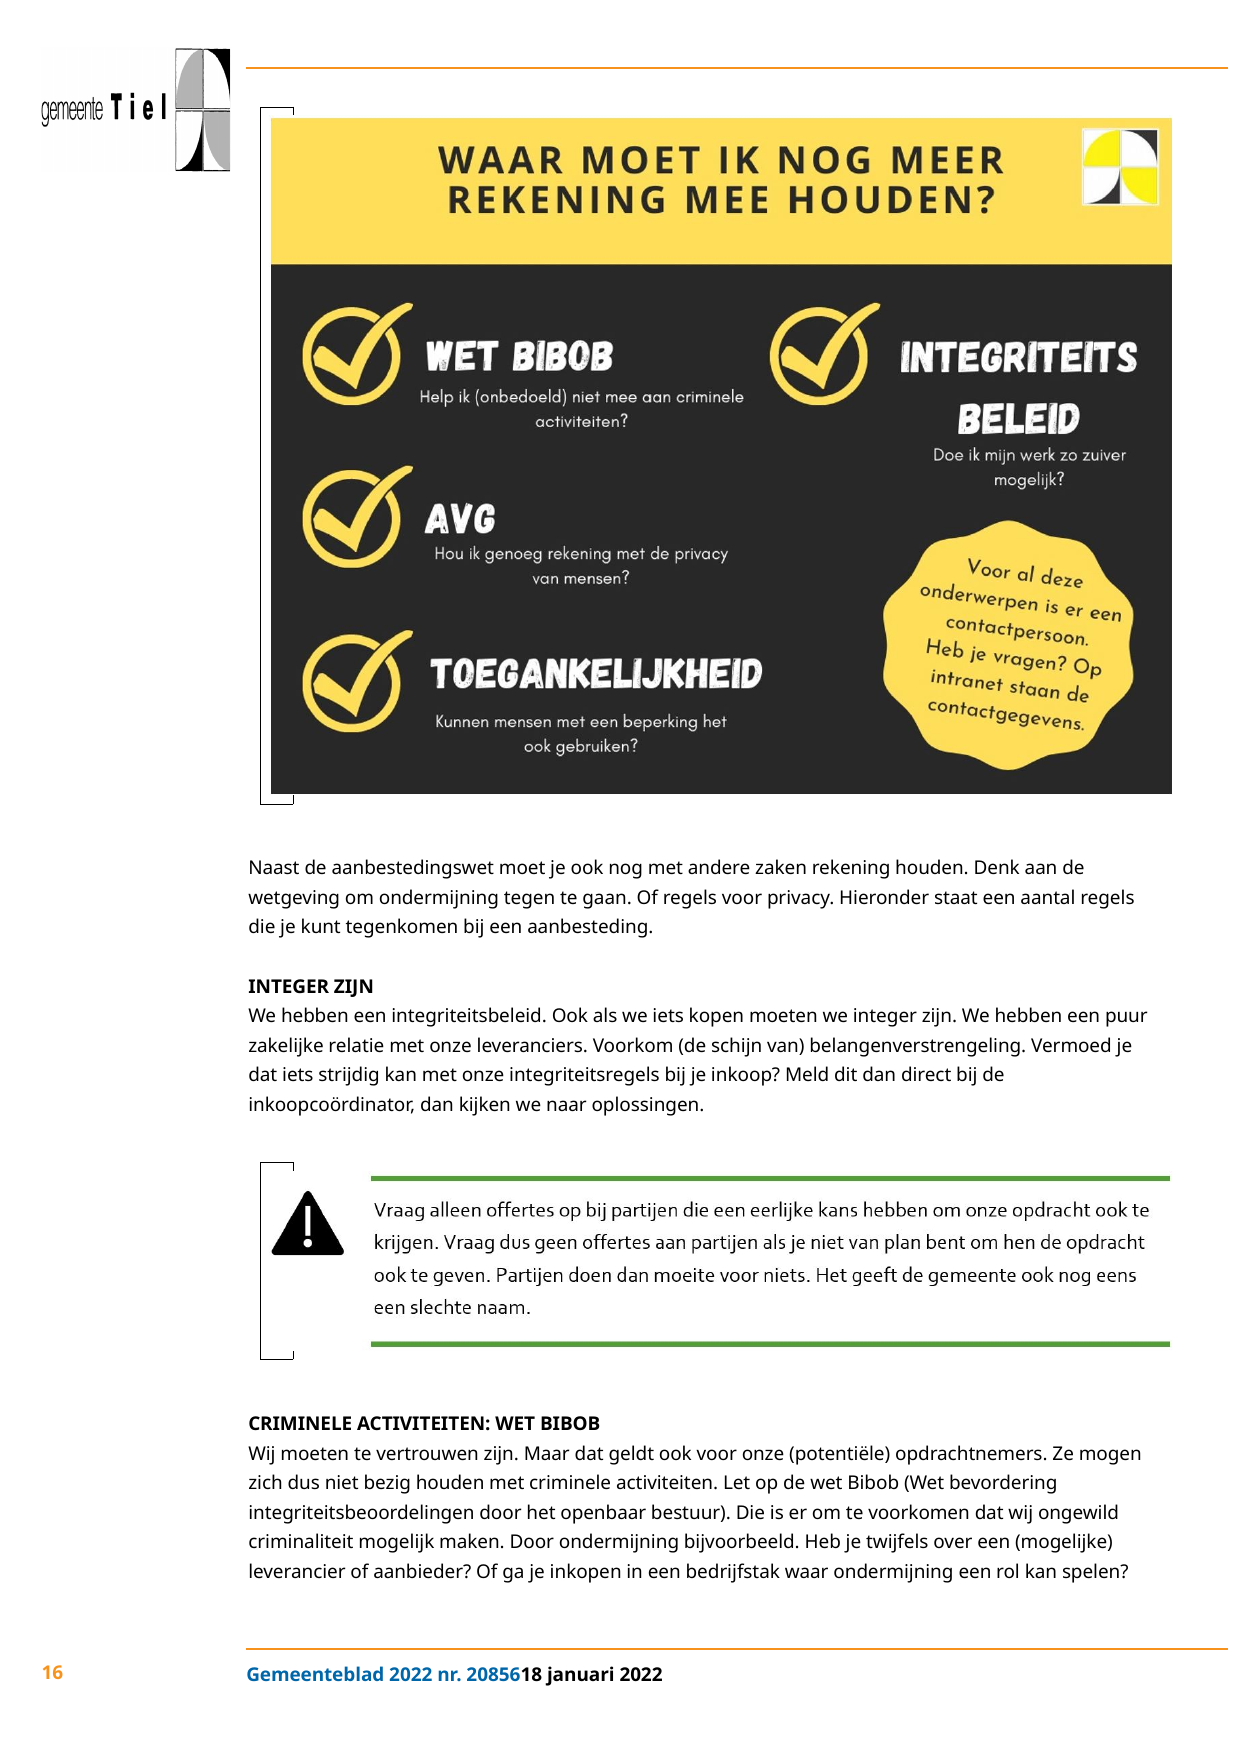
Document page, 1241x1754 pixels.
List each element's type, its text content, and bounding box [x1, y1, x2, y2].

picture [268, 115, 1173, 795]
picture [268, 1171, 1173, 1351]
text CRIMINELE ACTIVITEITEN: WET BIBOB [248, 1410, 1152, 1436]
text We hebben een integriteitsbeleid. Ook als we iets kopen moeten we integer zijn. We hebben een puur zakelijke relatie met onze leveranciers. Voorkom (de schijn van) belangenverstrengeling. Vermoed je dat iets strijdig kan met onze integriteitsregels bij je inkoop? Meld dit dan direct bij de inkoopcoördinator, dan kijken we naar oplossingen. [248, 1002, 1152, 1117]
text INTEGER ZIJN [248, 973, 1152, 999]
text Naast de aanbestedingswet moet je ook nog met andere zaken rekening houden. Denk aan de wetgeving om ondermijning tegen te gaan. Of regels voor privacy. Hieronder staat een aantal regels die je kunt tegenkomen bij een aanbesteding. [248, 854, 1152, 939]
picture [41, 47, 231, 172]
text Wij moeten te vertrouwen zijn. Maar dat geldt ook voor onze (potentiële) opdrachtnemers. Ze mogen zich dus niet bezig houden met criminele activiteiten. Let op de wet Bibob (Wet bevordering integriteitsbeoordelingen door het openbaar bestuur). Die is er om te voorkomen dat wij ongewild criminaliteit mogelijk maken. Door ondermijning bijvoorbeeld. Heb je twijfels over een (mogelijke) leverancier of aanbieder? Of ga je inkopen in een bedrijfstak waar ondermijning een rol kan spelen? [248, 1440, 1152, 1584]
